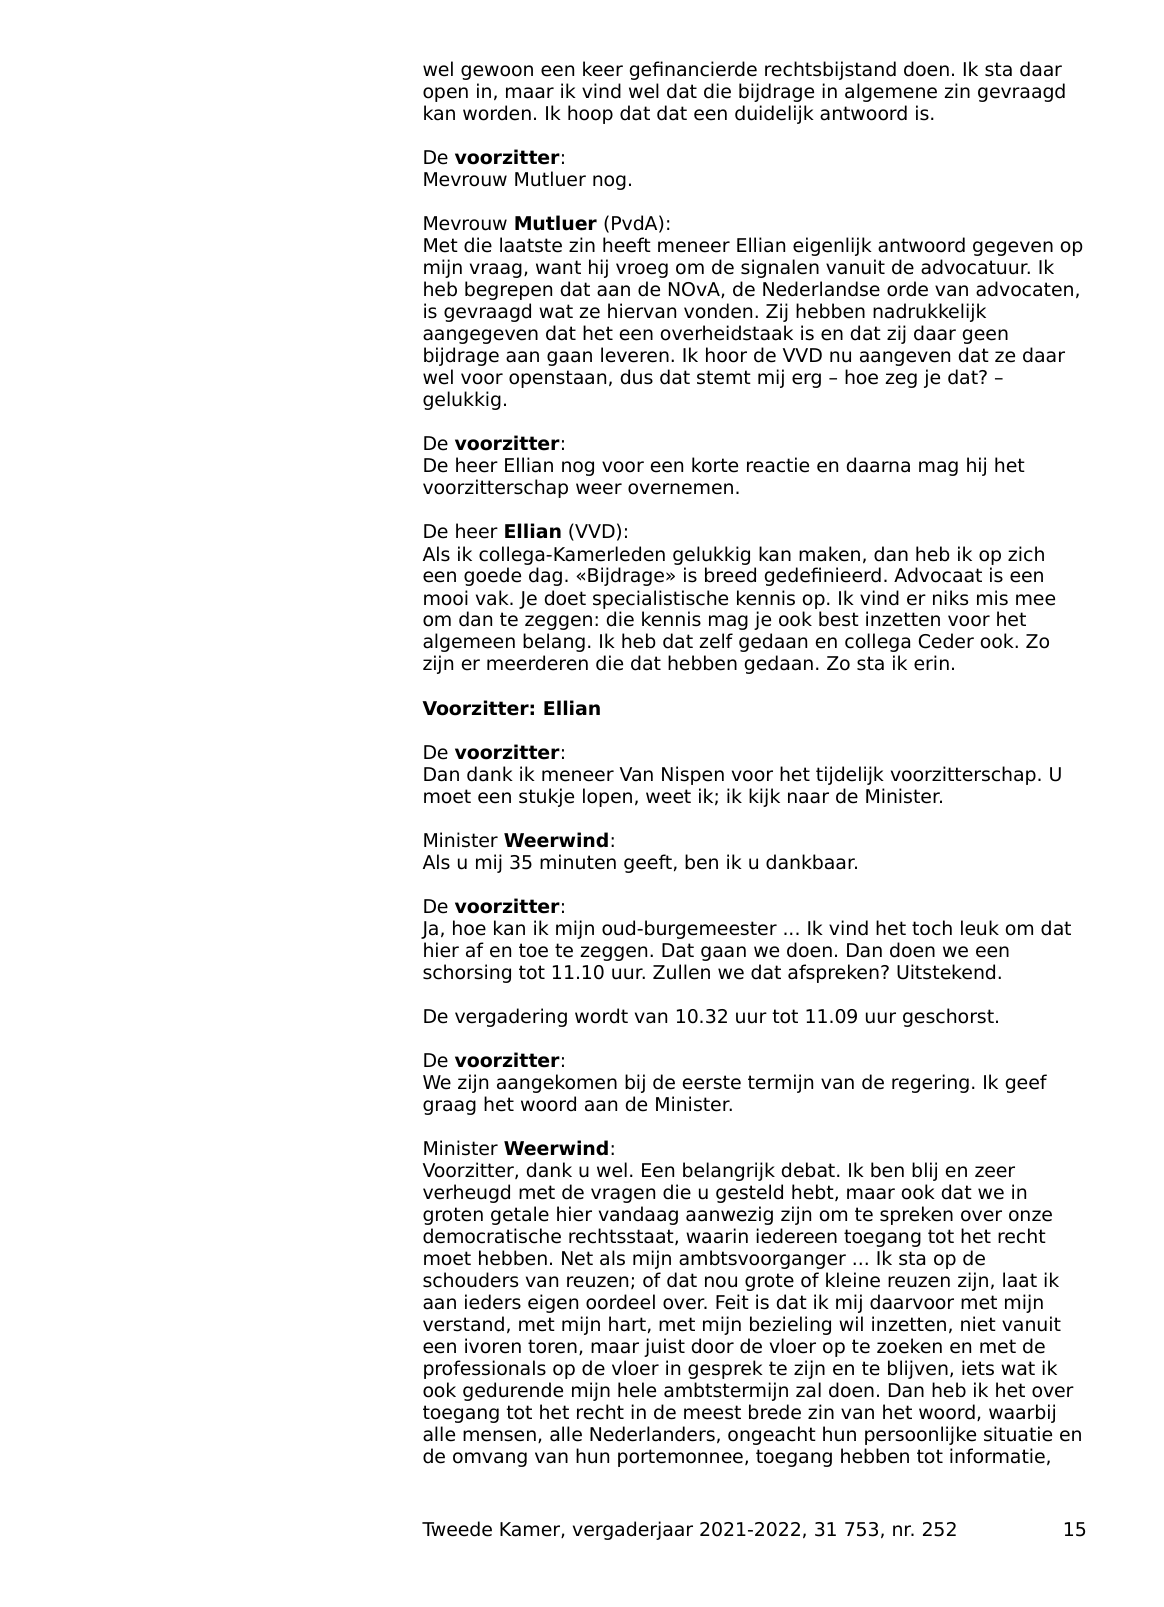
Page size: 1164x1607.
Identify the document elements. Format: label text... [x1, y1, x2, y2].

text wel gewoon een keer gefinancierde rechtsbijstand doen. Ik sta daar open in, maar ik vind wel dat die bijdrage in algemene zin gevraagd kan worden. Ik hoop dat dat een duidelijk antwoord is. [422, 59, 1087, 125]
text Minister Weerwind: [422, 830, 1087, 852]
text Als u mij 35 minuten geeft, ben ik u dankbaar. [422, 852, 1087, 874]
text Mevrouw Mutluer nog. [422, 169, 1087, 191]
text De heer Ellian nog voor een korte reactie en daarna mag hij het voorzitterschap weer overnemen. [422, 455, 1087, 499]
text Ja, hoe kan ik mijn oud-burgemeester ... Ik vind het toch leuk om dat hier af en toe te zeggen. Dat gaan we doen. Dan doen we een schorsing tot 11.10 uur. Zullen we dat afspreken? Uitstekend. [422, 918, 1087, 984]
text We zijn aangekomen bij de eerste termijn van de regering. Ik geef graag het woord aan de Minister. [422, 1072, 1087, 1116]
text De voorzitter: [422, 433, 1087, 455]
text Minister Weerwind: [422, 1138, 1087, 1160]
subtitle Voorzitter: Ellian [422, 697, 1087, 719]
text Als ik collega-Kamerleden gelukkig kan maken, dan heb ik op zich een goede dag. «Bijdrage» is breed gedefinieerd. Advocaat is een mooi vak. Je doet specialistische kennis op. Ik vind er niks mis mee om dan te zeggen: die kennis mag je ook best inzetten voor het algemeen belang. Ik heb dat zelf gedaan en collega Ceder ook. Zo zijn er meerderen die dat hebben gedaan. Zo sta ik erin. [422, 543, 1087, 675]
text Mevrouw Mutluer (PvdA): [422, 213, 1087, 235]
text De voorzitter: [422, 742, 1087, 764]
text Dan dank ik meneer Van Nispen voor het tijdelijk voorzitterschap. U moet een stukje lopen, weet ik; ik kijk naar de Minister. [422, 764, 1087, 808]
text Met die laatste zin heeft meneer Ellian eigenlijk antwoord gegeven op mijn vraag, want hij vroeg om de signalen vanuit de advocatuur. Ik heb begrepen dat aan de NOvA, de Nederlandse orde van advocaten, is gevraagd wat ze hiervan vonden. Zij hebben nadrukkelijk aangegeven dat het een overheidstaak is en dat zij daar geen bijdrage aan gaan leveren. Ik hoor de VVD nu aangeven dat ze daar wel voor openstaan, dus dat stemt mij erg – hoe zeg je dat? – gelukkig. [422, 235, 1087, 411]
text De voorzitter: [422, 1050, 1087, 1072]
text De voorzitter: [422, 896, 1087, 918]
text De voorzitter: [422, 147, 1087, 169]
text De heer Ellian (VVD): [422, 521, 1087, 543]
text Voorzitter, dank u wel. Een belangrijk debat. Ik ben blij en zeer verheugd met de vragen die u gesteld hebt, maar ook dat we in groten getale hier vandaag aanwezig zijn om te spreken over onze democratische rechtsstaat, waarin iedereen toegang tot het recht moet hebben. Net als mijn ambtsvoorganger ... Ik sta op de schouders van reuzen; of dat nou grote of kleine reuzen zijn, laat ik aan ieders eigen oordeel over. Feit is dat ik mij daarvoor met mijn verstand, met mijn hart, met mijn bezieling wil inzetten, niet vanuit een ivoren toren, maar juist door de vloer op te zoeken en met de professionals op de vloer in gesprek te zijn en te blijven, iets wat ik ook gedurende mijn hele ambtstermijn zal doen. Dan heb ik het over toegang tot het recht in de meest brede zin van het woord, waarbij alle mensen, alle Nederlanders, ongeacht hun persoonlijke situatie en de omvang van hun portemonnee, toegang hebben tot informatie, [422, 1160, 1087, 1468]
text De vergadering wordt van 10.32 uur tot 11.09 uur geschorst. [422, 1006, 1087, 1028]
